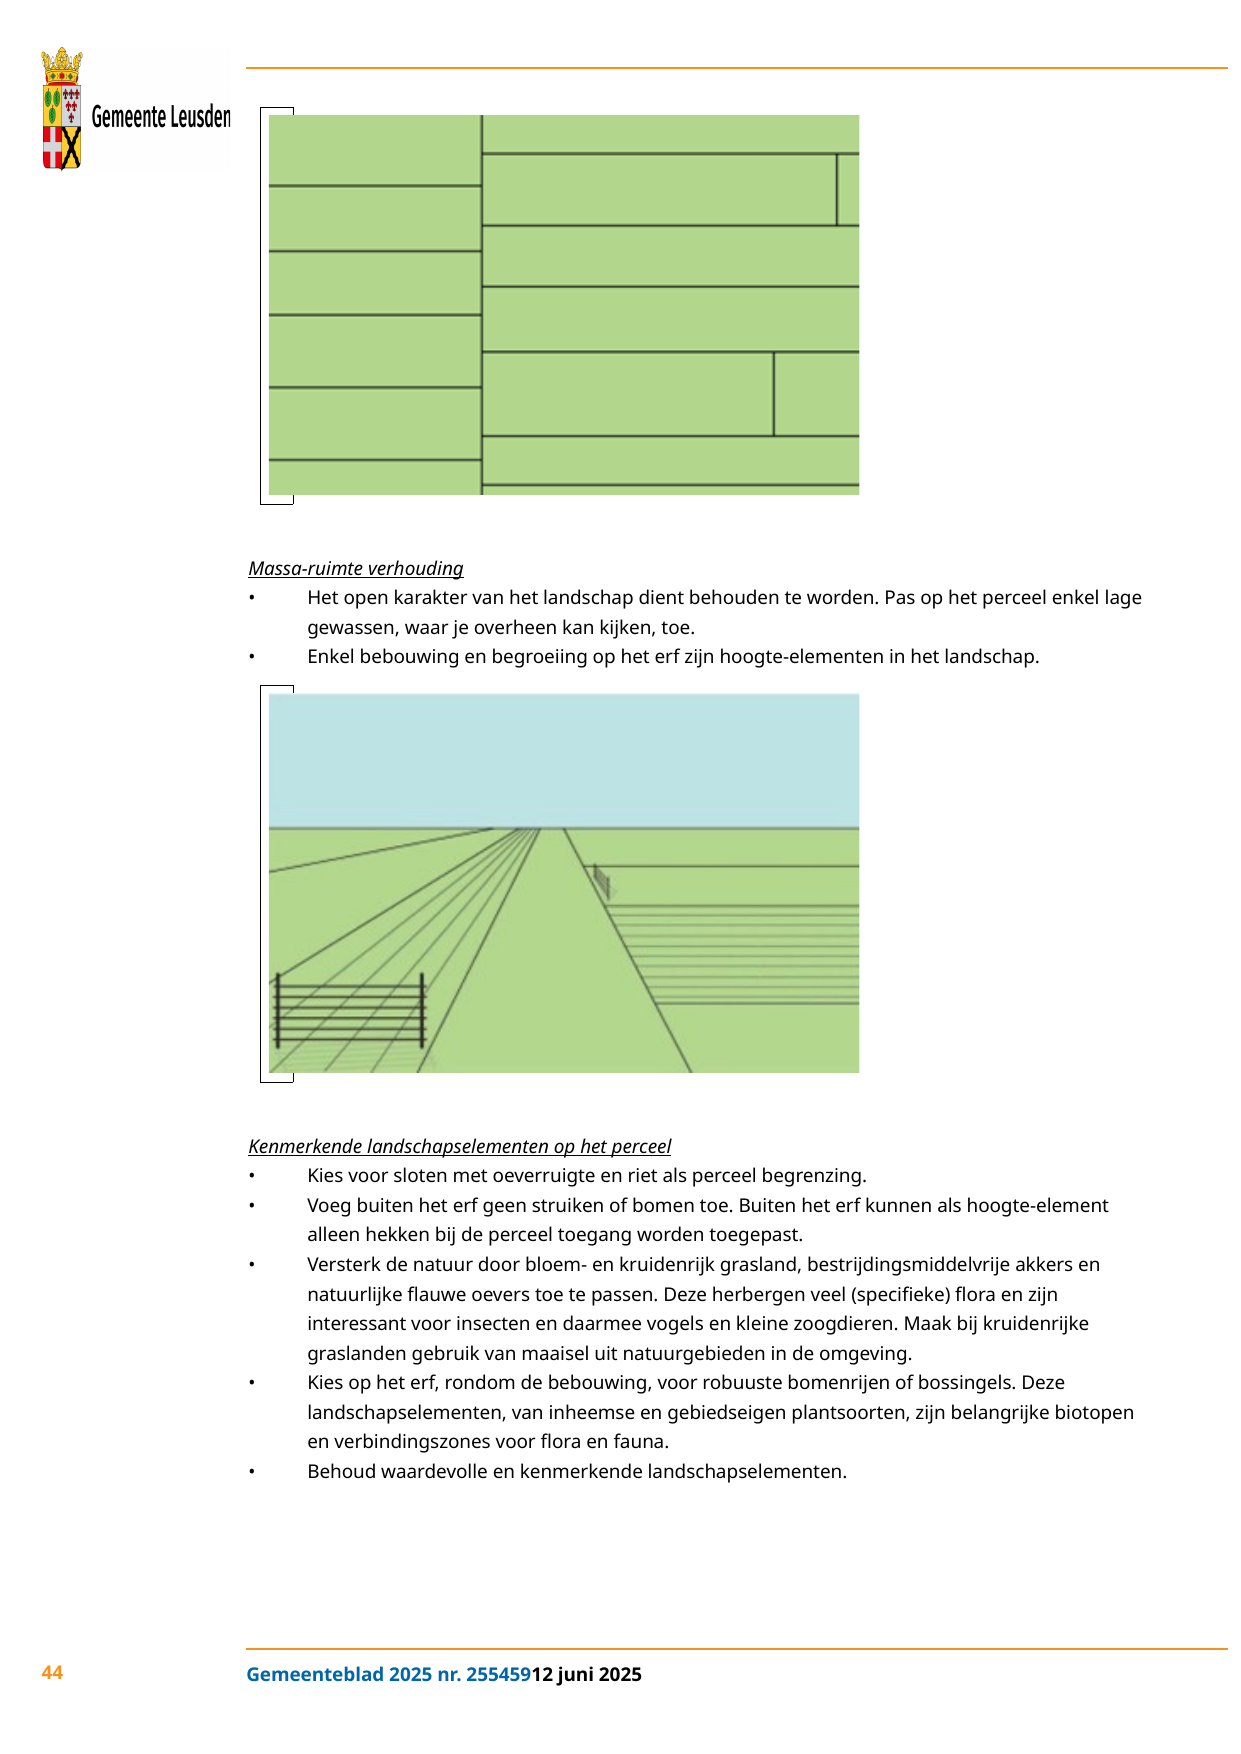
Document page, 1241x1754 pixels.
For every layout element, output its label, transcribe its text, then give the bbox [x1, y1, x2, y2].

list Kies voor sloten met oeverruigte en riet als perceel begrenzing. [248, 1162, 1152, 1188]
picture [268, 693, 860, 1073]
list Kies op het erf, rondom de bebouwing, voor robuuste bomenrijen of bossingels. Deze landschapselementen, van inheemse en gebiedseigen plantsoorten, zijn belangrijke biotopen en verbindingszones voor flora en fauna. [248, 1369, 1152, 1454]
list Versterk de natuur door bloem- en kruidenrijk grasland, bestrijdingsmiddelvrije akkers en natuurlijke flauwe oevers toe te passen. Deze herbergen veel (specifieke) flora en zijn interessant voor insecten en daarmee vogels en kleine zoogdieren. Maak bij kruidenrijke graslanden gebruik van maaisel uit natuurgebieden in de omgeving. [248, 1251, 1152, 1366]
list Enkel bebouwing en begroeiing op het erf zijn hoogte-elementen in het landschap. [248, 643, 1152, 669]
picture [268, 115, 860, 495]
text Kenmerkende landschapselementen op het perceel [248, 1133, 1152, 1159]
list Het open karakter van het landschap dient behouden te worden. Pas op het perceel enkel lage gewassen, waar je overheen kan kijken, toe. [248, 584, 1152, 639]
list Behoud waardevolle en kenmerkende landschapselementen. [248, 1458, 1152, 1484]
text Massa-ruimte verhouding [248, 555, 1152, 580]
list Voeg buiten het erf geen struiken of bomen toe. Buiten het erf kunnen als hoogte-element alleen hekken bij de perceel toegang worden toegepast. [248, 1192, 1152, 1247]
picture [41, 47, 231, 172]
